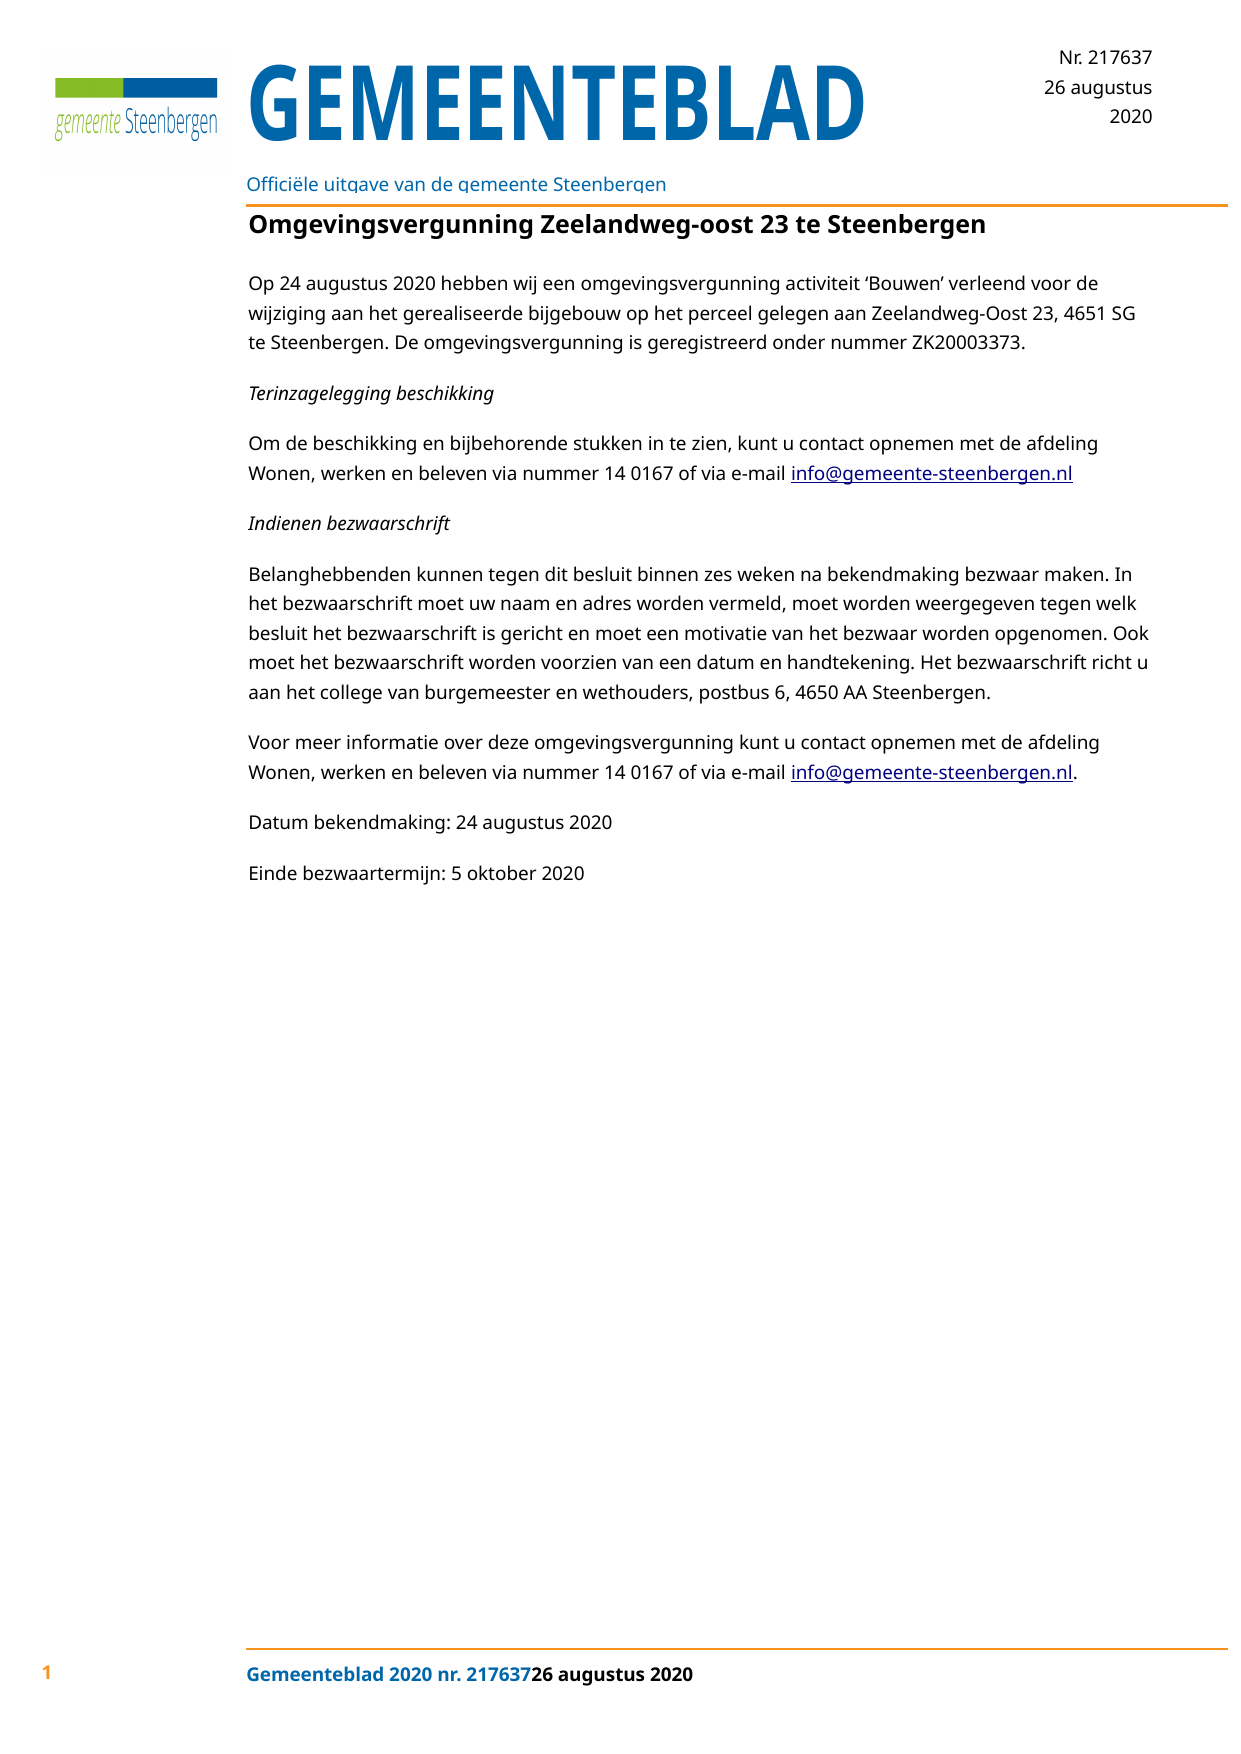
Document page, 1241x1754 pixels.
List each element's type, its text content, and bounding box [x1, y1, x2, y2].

text Indienen bezwaarschrift [248, 510, 1152, 536]
text Belanghebbenden kunnen tegen dit besluit binnen zes weken na bekendmaking bezwaar maken. In het bezwaarschrift moet uw naam en adres worden vermeld, moet worden weergegeven tegen welk besluit het bezwaarschrift is gericht en moet een motivatie van het bezwaar worden opgenomen. Ook moet het bezwaarschrift worden voorzien van een datum en handtekening. Het bezwaarschrift richt u aan het college van burgemeester en wethouders, postbus 6, 4650 AA Steenbergen. [248, 561, 1152, 705]
text Om de beschikking en bijbehorende stukken in te zien, kunt u contact opnemen met de afdeling Wonen, werken en beleven via nummer 14 0167 of via e-mail info@gemeente-steenbergen.nl [248, 430, 1152, 486]
text Omgevingsvergunning Zeelandweg-oost 23 te Steenbergen [248, 207, 1152, 241]
text Einde bezwaartermijn: 5 oktober 2020 [248, 860, 1152, 886]
text Voor meer informatie over deze omgevingsvergunning kunt u contact opnemen met de afdeling Wonen, werken en beleven via nummer 14 0167 of via e-mail info@gemeente-steenbergen.nl. [248, 729, 1152, 785]
text Op 24 augustus 2020 hebben wij een omgevingsvergunning activiteit ‘Bouwen’ verleend voor de wijziging aan het gerealiseerde bijgebouw op het perceel gelegen aan Zeelandweg-Oost 23, 4651 SG te Steenbergen. De omgevingsvergunning is geregistreerd onder nummer ZK20003373. [248, 270, 1152, 355]
text Terinzagelegging beschikking [248, 380, 1152, 406]
picture [41, 47, 231, 172]
text Datum bekendmaking: 24 augustus 2020 [248, 809, 1152, 835]
